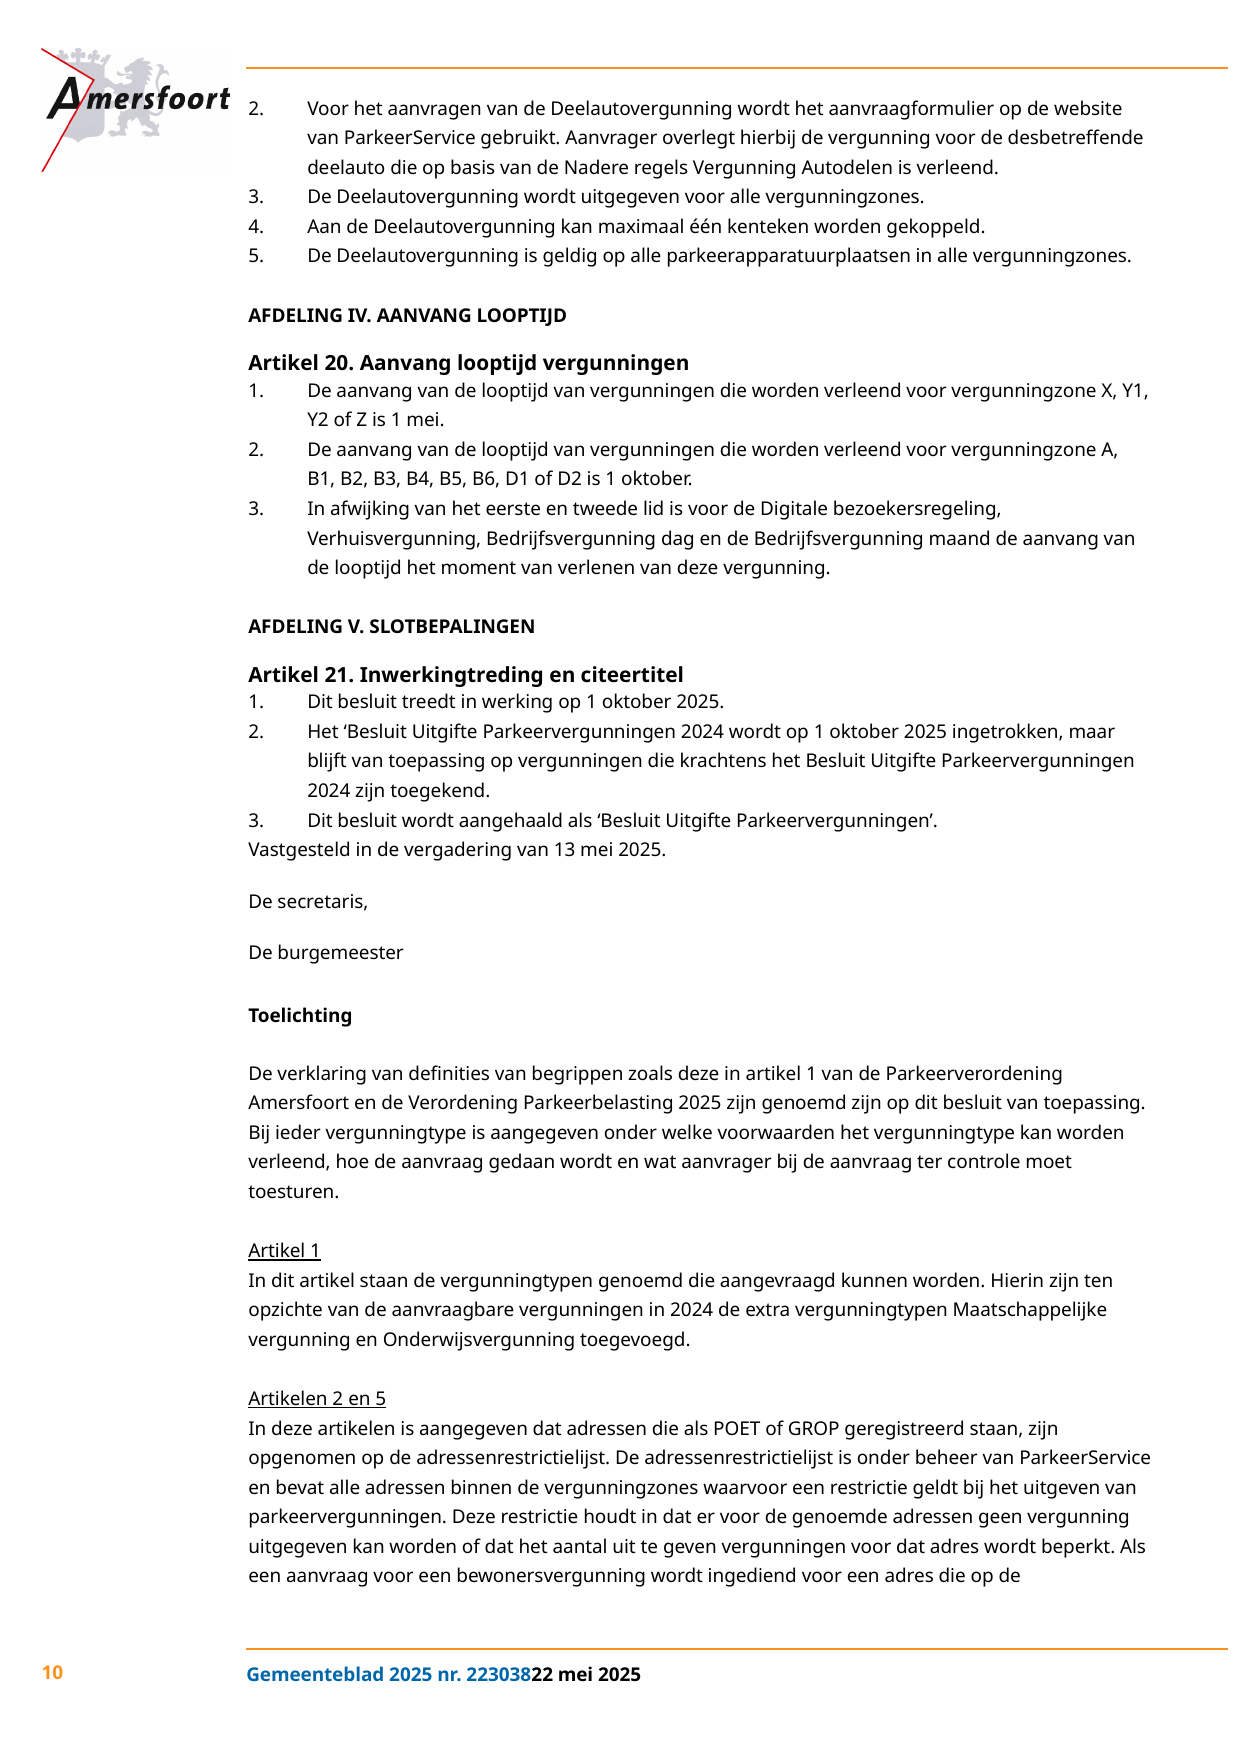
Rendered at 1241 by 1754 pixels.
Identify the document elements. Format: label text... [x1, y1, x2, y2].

text In deze artikelen is aangegeven dat adressen die als POET of GROP geregistreerd staan, zijn opgenomen op de adressenrestrictielijst. De adressenrestrictielijst is onder beheer van ParkeerService en bevat alle adressen binnen de vergunningzones waarvoor een restrictie geldt bij het uitgeven van parkeervergunningen. Deze restrictie houdt in dat er voor de genoemde adressen geen vergunning uitgegeven kan worden of dat het aantal uit te geven vergunningen voor dat adres wordt beperkt. Als een aanvraag voor een bewonersvergunning wordt ingediend voor een adres die op de [248, 1415, 1152, 1588]
text Artikel 1 [248, 1237, 1152, 1263]
list Dit besluit treedt in werking op 1 oktober 2025. [248, 688, 1152, 714]
text Toelichting [248, 991, 1152, 1031]
list De Deelautovergunning wordt uitgegeven voor alle vergunningzones. [248, 183, 1152, 209]
list In afwijking van het eerste en tweede lid is voor de Digitale bezoekersregeling, Verhuisvergunning, Bedrijfsvergunning dag en de Bedrijfsvergunning maand de aanvang van de looptijd het moment van verlenen van deze vergunning. [248, 495, 1152, 580]
list Voor het aanvragen van de Deelautovergunning wordt het aanvraagformulier op de website van ParkeerService gebruikt. Aanvrager overlegt hierbij de vergunning voor de desbetreffende deelauto die op basis van de Nadere regels Vergunning Autodelen is verleend. [248, 95, 1152, 180]
list Het ‘Besluit Uitgifte Parkeervergunningen 2024 wordt op 1 oktober 2025 ingetrokken, maar blijft van toepassing op vergunningen die krachtens het Besluit Uitgifte Parkeervergunningen 2024 zijn toegekend. [248, 718, 1152, 803]
text De verklaring van definities van begrippen zoals deze in artikel 1 van de Parkeerverordening Amersfoort en de Verordening Parkeerbelasting 2025 zijn genoemd zijn op dit besluit van toepassing. [248, 1060, 1152, 1115]
list De aanvang van de looptijd van vergunningen die worden verleend voor vergunningzone X, Y1, Y2 of Z is 1 mei. [248, 377, 1152, 432]
text Bij ieder vergunningtype is aangegeven onder welke voorwaarden het vergunningtype kan worden verleend, hoe de aanvraag gedaan wordt en wat aanvrager bij de aanvraag ter controle moet toesturen. [248, 1119, 1152, 1204]
text Vastgesteld in de vergadering van 13 mei 2025. [248, 836, 1152, 862]
list Aan de Deelautovergunning kan maximaal één kenteken worden gekoppeld. [248, 213, 1152, 239]
text De secretaris, [248, 888, 1152, 914]
text AFDELING IV. AANVANG LOOPTIJD [248, 302, 1152, 328]
text Artikelen 2 en 5 [248, 1385, 1152, 1411]
text De burgemeester [248, 939, 1152, 965]
list De aanvang van de looptijd van vergunningen die worden verleend voor vergunningzone A, B1, B2, B3, B4, B5, B6, D1 of D2 is 1 oktober. [248, 436, 1152, 491]
picture [41, 47, 231, 172]
text Artikel 20. Aanvang looptijd vergunningen [248, 348, 1152, 377]
list De Deelautovergunning is geldig op alle parkeerapparatuurplaatsen in alle vergunningzones. [248, 243, 1152, 268]
text AFDELING V. SLOTBEPALINGEN [248, 613, 1152, 639]
list Dit besluit wordt aangehaald als ‘Besluit Uitgifte Parkeervergunningen’. [248, 807, 1152, 833]
text Artikel 21. Inwerkingtreding en citeertitel [248, 660, 1152, 688]
text In dit artikel staan de vergunningtypen genoemd die aangevraagd kunnen worden. Hierin zijn ten opzichte van de aanvraagbare vergunningen in 2024 de extra vergunningtypen Maatschappelijke vergunning en Onderwijsvergunning toegevoegd. [248, 1267, 1152, 1352]
